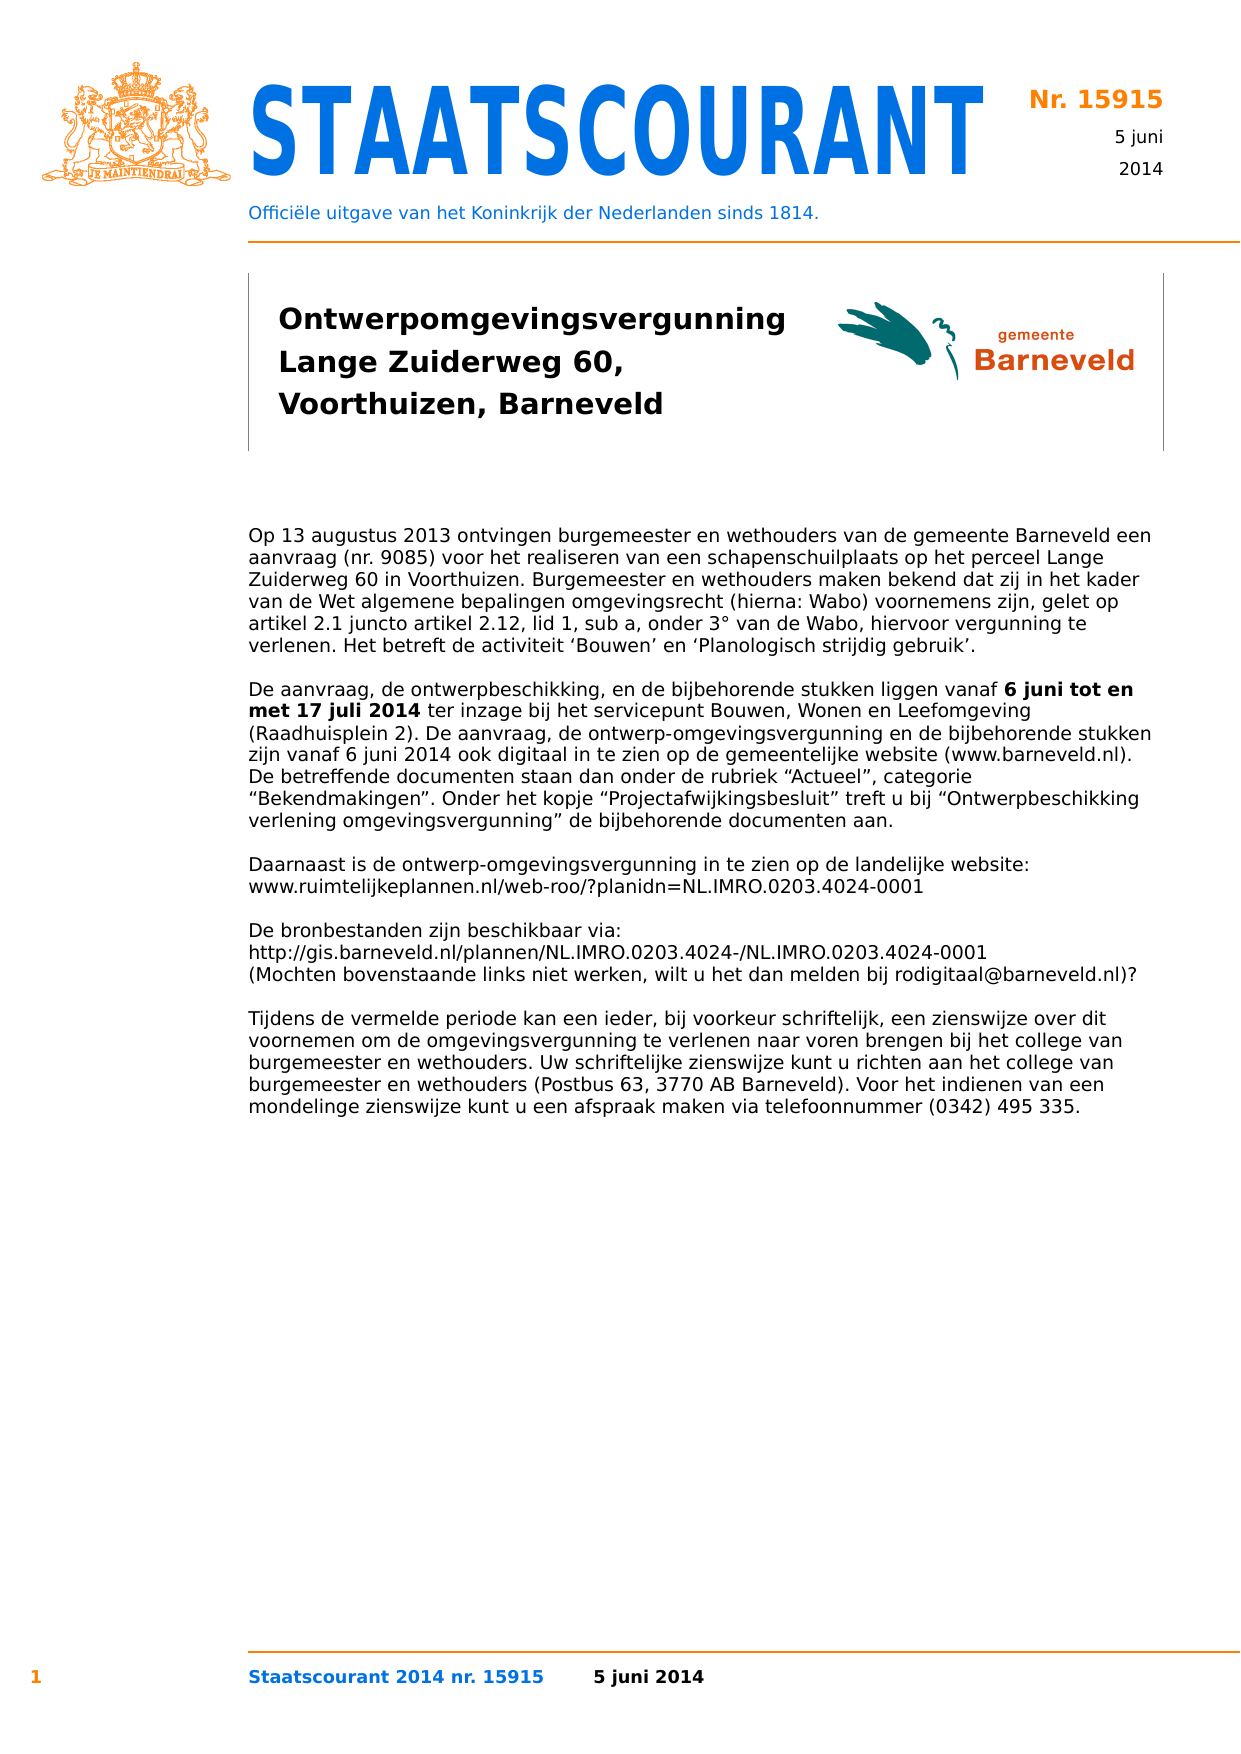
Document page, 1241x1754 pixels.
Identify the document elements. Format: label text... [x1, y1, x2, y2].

picture [41, 62, 231, 186]
subtitle Ontwerpomgevingsvergunning Lange Zuiderweg 60, Voorthuizen, Barneveld [249, 273, 1163, 451]
text Op 13 augustus 2013 ontvingen burgemeester en wethouders van de gemeente Barneveld een aanvraag (nr. 9085) voor het realiseren van een schapenschuilplaats op het perceel Lange Zuiderweg 60 in Voorthuizen. Burgemeester en wethouders maken bekend dat zij in het kader van de Wet algemene bepalingen omgevingsrecht (hierna: Wabo) voornemens zijn, gelet op artikel 2.1 juncto artikel 2.12, lid 1, sub a, onder 3° van de Wabo, hiervoor vergunning te verlenen. Het betreft de activiteit ‘Bouwen’ en ‘Planologisch strijdig gebruik’. [248, 525, 1163, 657]
text De bronbestanden zijn beschikbaar via: [248, 920, 1163, 942]
table_cell Officiële uitgave van het Koninkrijk der Nederlanden sinds 1814. [248, 203, 1240, 241]
table_cell 5 juni [998, 121, 1240, 153]
table_header Nr. 15915 [998, 62, 1240, 121]
table_cell 2014 [998, 153, 1240, 203]
picture [838, 302, 1134, 380]
table_header STAATSCOURANT [248, 62, 998, 203]
text De aanvraag, de ontwerpbeschikking, en de bijbehorende stukken liggen vanaf 6 juni tot en met 17 juli 2014 ter inzage bij het servicepunt Bouwen, Wonen en Leefomgeving (Raadhuisplein 2). De aanvraag, de ontwerp-omgevingsvergunning en de bijbehorende stukken zijn vanaf 6 juni 2014 ook digitaal in te zien op de gemeentelijke website (www.barneveld.nl). De betreffende documenten staan dan onder de rubriek “Actueel”, categorie “Bekendmakingen”. Onder het kopje “Projectafwijkingsbesluit” treft u bij “Ontwerpbeschikking verlening omgevingsvergunning” de bijbehorende documenten aan. [248, 678, 1163, 832]
table_header [25, 62, 248, 241]
text (Mochten bovenstaande links niet werken, wilt u het dan melden bij rodigitaal@barneveld.nl)? [248, 964, 1163, 986]
text Tijdens de vermelde periode kan een ieder, bij voorkeur schriftelijk, een zienswijze over dit voornemen om de omgevingsvergunning te verlenen naar voren brengen bij het college van burgemeester en wethouders. Uw schriftelijke zienswijze kunt u richten aan het college van burgemeester en wethouders (Postbus 63, 3770 AB Barneveld). Voor het indienen van een mondelinge zienswijze kunt u een afspraak maken via telefoonnummer (0342) 495 335. [248, 1008, 1163, 1118]
text Daarnaast is de ontwerp-omgevingsvergunning in te zien op de landelijke website: [248, 854, 1163, 876]
text www.ruimtelijkeplannen.nl/web-roo/?planidn=NL.IMRO.0203.4024-0001 [248, 876, 1163, 898]
text http://gis.barneveld.nl/plannen/NL.IMRO.0203.4024-/NL.IMRO.0203.4024-0001 [248, 942, 1163, 964]
